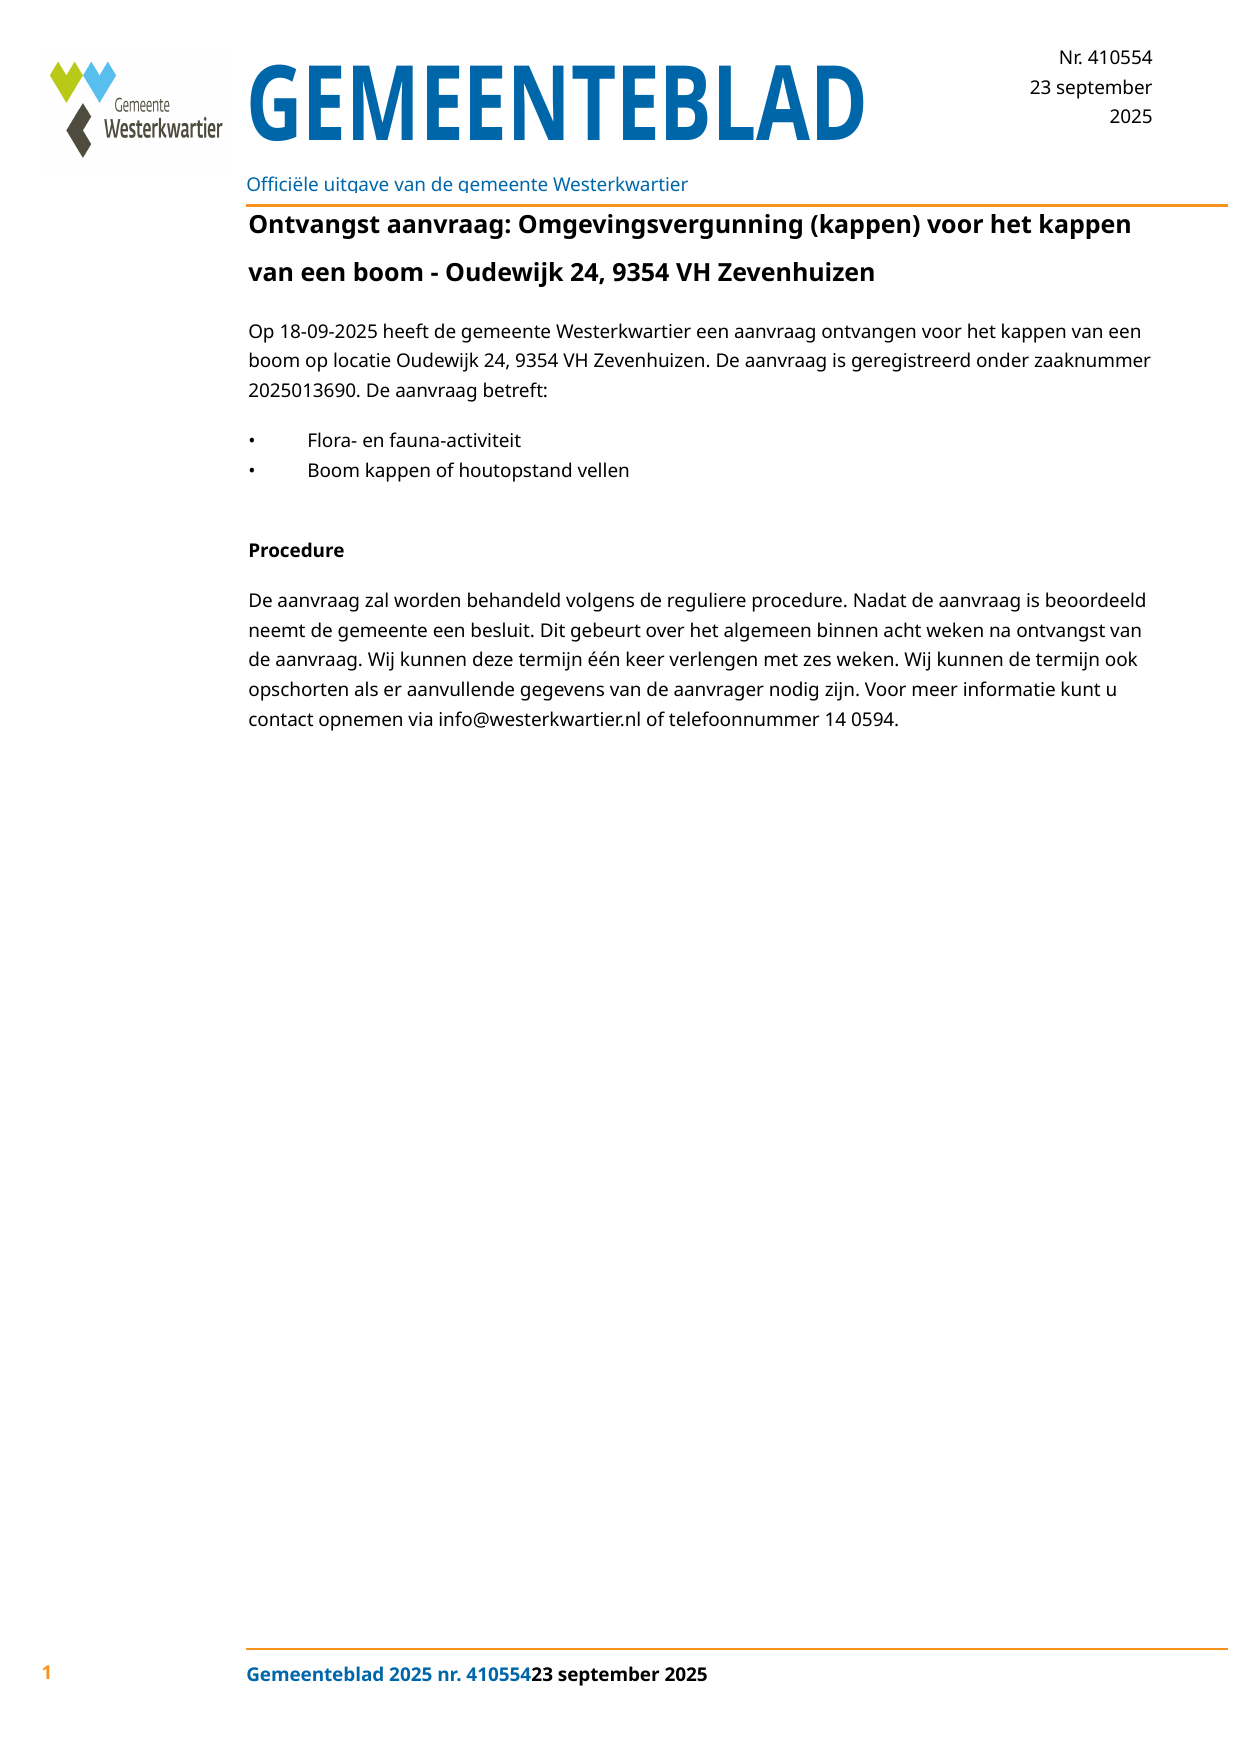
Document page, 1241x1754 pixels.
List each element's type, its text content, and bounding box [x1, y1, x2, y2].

list Flora- en fauna-activiteit [248, 427, 1152, 453]
list Boom kappen of houtopstand vellen [248, 457, 1152, 483]
text Op 18-09-2025 heeft de gemeente Westerkwartier een aanvraag ontvangen voor het kappen van een boom op locatie Oudewijk 24, 9354 VH Zevenhuizen. De aanvraag is geregistreerd onder zaaknummer 2025013690. De aanvraag betreft: [248, 318, 1152, 403]
text Ontvangst aanvraag: Omgevingsvergunning (kappen) voor het kappen van een boom - Oudewijk 24, 9354 VH Zevenhuizen [248, 207, 1152, 288]
text De aanvraag zal worden behandeld volgens de reguliere procedure. Nadat de aanvraag is beoordeeld neemt de gemeente een besluit. Dit gebeurt over het algemeen binnen acht weken na ontvangst van de aanvraag. Wij kunnen deze termijn één keer verlengen met zes weken. Wij kunnen de termijn ook opschorten als er aanvullende gegevens van de aanvrager nodig zijn. Voor meer informatie kunt u contact opnemen via info@westerkwartier.nl of telefoonnummer 14 0594. [248, 587, 1152, 732]
text Procedure [248, 537, 1152, 563]
picture [41, 47, 231, 172]
